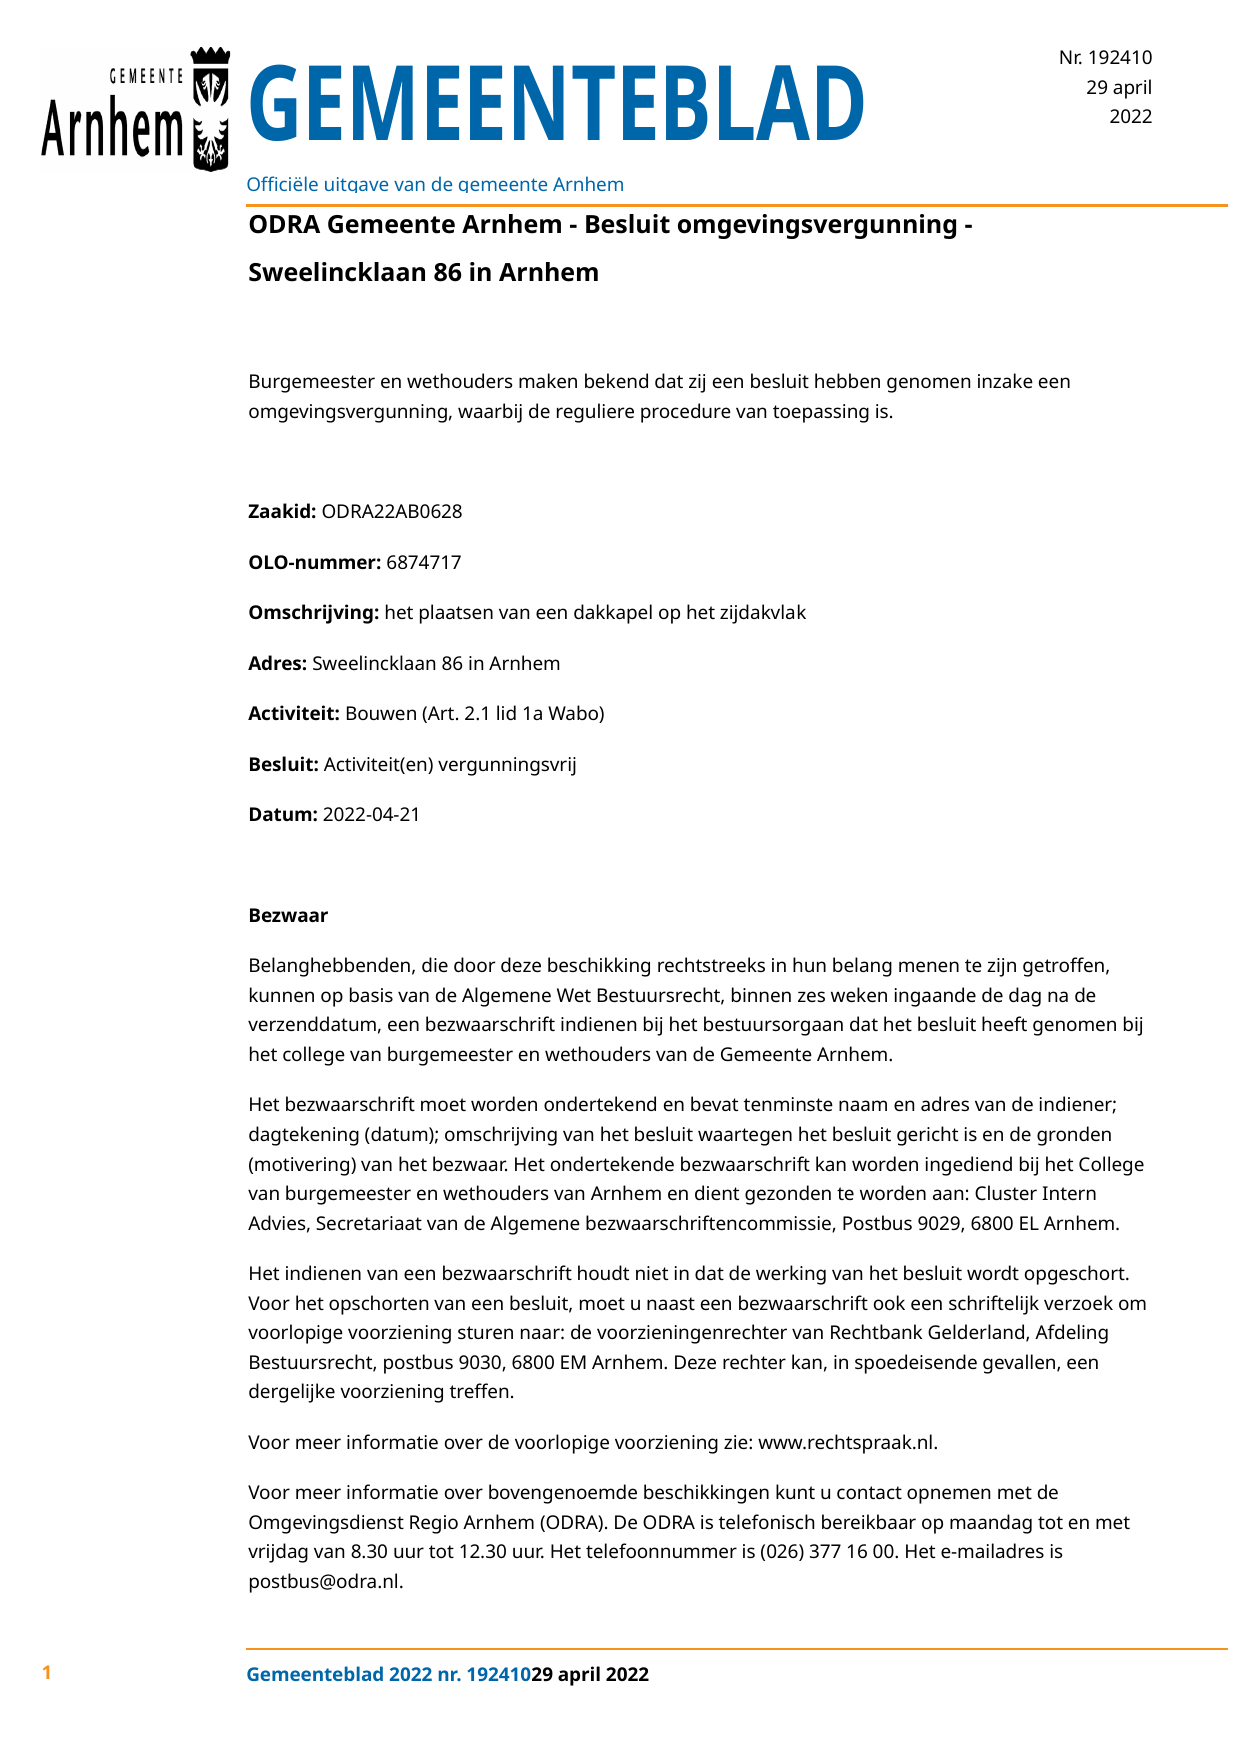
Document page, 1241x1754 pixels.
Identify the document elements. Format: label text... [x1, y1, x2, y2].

text Adres: Sweelincklaan 86 in Arnhem [248, 650, 1152, 676]
picture [41, 47, 231, 172]
text Burgemeester en wethouders maken bekend dat zij een besluit hebben genomen inzake een omgevingsvergunning, waarbij de reguliere procedure van toepassing is. [248, 368, 1152, 424]
text Omschrijving: het plaatsen van een dakkapel op het zijdakvla­k [248, 599, 1152, 625]
text Het bezwaarschrift moet worden ondertekend en bevat tenminste naam en adres van de indiener; dagtekening (datum); omschrijving van het besluit waartegen het besluit gericht is en de gronden (motivering) van het bezwaar. Het ondertekende bezwaarschrift kan worden ingediend bij het College van burgemeester en wethouders van Arnhem en dient gezonden te worden aan: Cluster Intern Advies, Secretariaat van de Algemene bezwaarschriftencommissie, Postbus 9029, 6800 EL Arnhem. [248, 1092, 1152, 1236]
text OLO-nummer: 6874717 [248, 549, 1152, 575]
text Besluit: Activiteit(en) vergunningsvrij [248, 751, 1152, 777]
text Het indienen van een bezwaarschrift houdt niet in dat de werking van het besluit wordt opgeschort. Voor het opschorten van een besluit, moet u naast een bezwaarschrift ook een schriftelijk verzoek om voorlopige voorziening sturen naar: de voorzieningenrechter van Rechtbank Gelderland, Afdeling Bestuursrecht, postbus 9030, 6800 EM Arnhem. Deze rechter kan, in spoedeisende gevallen, een dergelijke voorziening treffen. [248, 1260, 1152, 1404]
text Zaakid: ODRA22AB0628 [248, 499, 1152, 524]
text ODRA Gemeente Arnhem - Besluit omgevingsvergunning - Sweelincklaan 86 in Arnhem [248, 207, 1152, 288]
text Datum: 2022-04-21 [248, 801, 1152, 827]
text Voor meer informatie over de voorlopige voorziening zie: www.rechtspraak.nl. [248, 1429, 1152, 1455]
text Voor meer informatie over bovengenoemde beschikkingen kunt u contact opnemen met de Omgevingsdienst Regio Arnhem (ODRA). De ODRA is telefonisch bereikbaar op maandag tot en met vrijdag van 8.30 uur tot 12.30 uur. Het telefoonnummer is (026) 377 16 00. Het e-mailadres is postbus@odra.nl. [248, 1479, 1152, 1594]
text Activiteit: Bouwen (Art. 2.1 lid 1a Wabo) [248, 700, 1152, 726]
text Belanghebbenden, die door deze beschikking rechtstreeks in hun belang menen te zijn getroffen, kunnen op basis van de Algemene Wet Bestuursrecht, binnen zes weken ingaande de dag na de verzenddatum, een bezwaarschrift indienen bij het bestuursorgaan dat het besluit heeft genomen bij het college van burgemeester en wethouders van de Gemeente Arnhem. [248, 952, 1152, 1067]
text Bezwaar [248, 902, 1152, 928]
